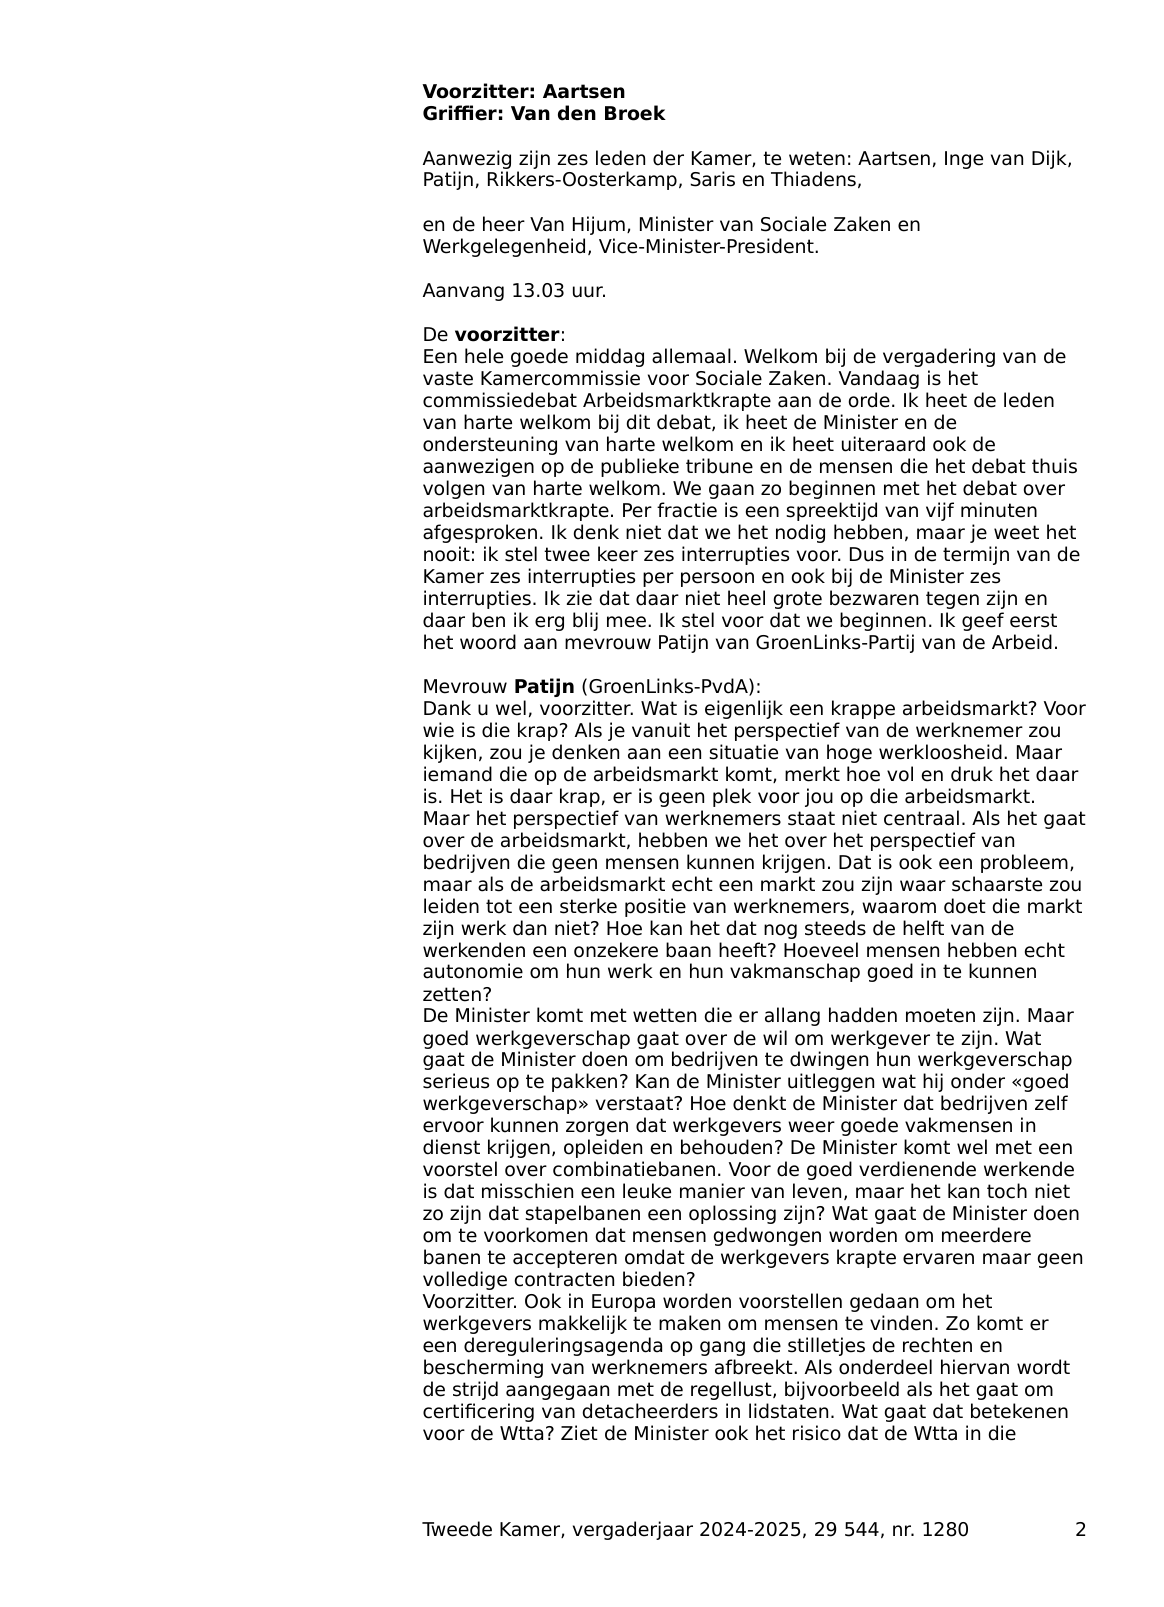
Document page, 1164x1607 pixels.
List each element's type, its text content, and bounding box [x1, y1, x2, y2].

text Dank u wel, voorzitter. Wat is eigenlijk een krappe arbeidsmarkt? Voor wie is die krap? Als je vanuit het perspectief van de werknemer zou kijken, zou je denken aan een situatie van hoge werkloosheid. Maar iemand die op de arbeidsmarkt komt, merkt hoe vol en druk het daar is. Het is daar krap, er is geen plek voor jou op die arbeidsmarkt. Maar het perspectief van werknemers staat niet centraal. Als het gaat over de arbeidsmarkt, hebben we het over het perspectief van bedrijven die geen mensen kunnen krijgen. Dat is ook een probleem, maar als de arbeidsmarkt echt een markt zou zijn waar schaarste zou leiden tot een sterke positie van werknemers, waarom doet die markt zijn werk dan niet? Hoe kan het dat nog steeds de helft van de werkenden een onzekere baan heeft? Hoeveel mensen hebben echt autonomie om hun werk en hun vakmanschap goed in te kunnen zetten? [422, 698, 1087, 1005]
text Aanvang 13.03 uur. [422, 280, 1087, 302]
text Griffier: Van den Broek [422, 103, 1087, 125]
text Voorzitter: Aartsen [422, 81, 1087, 103]
text Een hele goede middag allemaal. Welkom bij de vergadering van de vaste Kamercommissie voor Sociale Zaken. Vandaag is het commissiedebat Arbeidsmarktkrapte aan de orde. Ik heet de leden van harte welkom bij dit debat, ik heet de Minister en de ondersteuning van harte welkom en ik heet uiteraard ook de aanwezigen op de publieke tribune en de mensen die het debat thuis volgen van harte welkom. We gaan zo beginnen met het debat over arbeidsmarktkrapte. Per fractie is een spreektijd van vijf minuten afgesproken. Ik denk niet dat we het nodig hebben, maar je weet het nooit: ik stel twee keer zes interrupties voor. Dus in de termijn van de Kamer zes interrupties per persoon en ook bij de Minister zes interrupties. Ik zie dat daar niet heel grote bezwaren tegen zijn en daar ben ik erg blij mee. Ik stel voor dat we beginnen. Ik geef eerst het woord aan mevrouw Patijn van GroenLinks-Partij van de Arbeid. [422, 346, 1087, 653]
text Mevrouw Patijn (GroenLinks-PvdA): [422, 676, 1087, 698]
text De voorzitter: [422, 324, 1087, 346]
text Aanwezig zijn zes leden der Kamer, te weten: Aartsen, Inge van Dijk, Patijn, Rikkers-Oosterkamp, Saris en Thiadens, [422, 147, 1087, 191]
text De Minister komt met wetten die er allang hadden moeten zijn. Maar goed werkgeverschap gaat over de wil om werkgever te zijn. Wat gaat de Minister doen om bedrijven te dwingen hun werkgeverschap serieus op te pakken? Kan de Minister uitleggen wat hij onder «goed werkgeverschap» verstaat? Hoe denkt de Minister dat bedrijven zelf ervoor kunnen zorgen dat werkgevers weer goede vakmensen in dienst krijgen, opleiden en behouden? De Minister komt wel met een voorstel over combinatiebanen. Voor de goed verdienende werkende is dat misschien een leuke manier van leven, maar het kan toch niet zo zijn dat stapelbanen een oplossing zijn? Wat gaat de Minister doen om te voorkomen dat mensen gedwongen worden om meerdere banen te accepteren omdat de werkgevers krapte ervaren maar geen volledige contracten bieden? [422, 1005, 1087, 1291]
text en de heer Van Hijum, Minister van Sociale Zaken en Werkgelegenheid, Vice-Minister-President. [422, 213, 1087, 257]
text Voorzitter. Ook in Europa worden voorstellen gedaan om het werkgevers makkelijk te maken om mensen te vinden. Zo komt er een dereguleringsagenda op gang die stilletjes de rechten en bescherming van werknemers afbreekt. Als onderdeel hiervan wordt de strijd aangegaan met de regellust, bijvoorbeeld als het gaat om certificering van detacheerders in lidstaten. Wat gaat dat betekenen voor de Wtta? Ziet de Minister ook het risico dat de Wtta in die [422, 1291, 1087, 1445]
